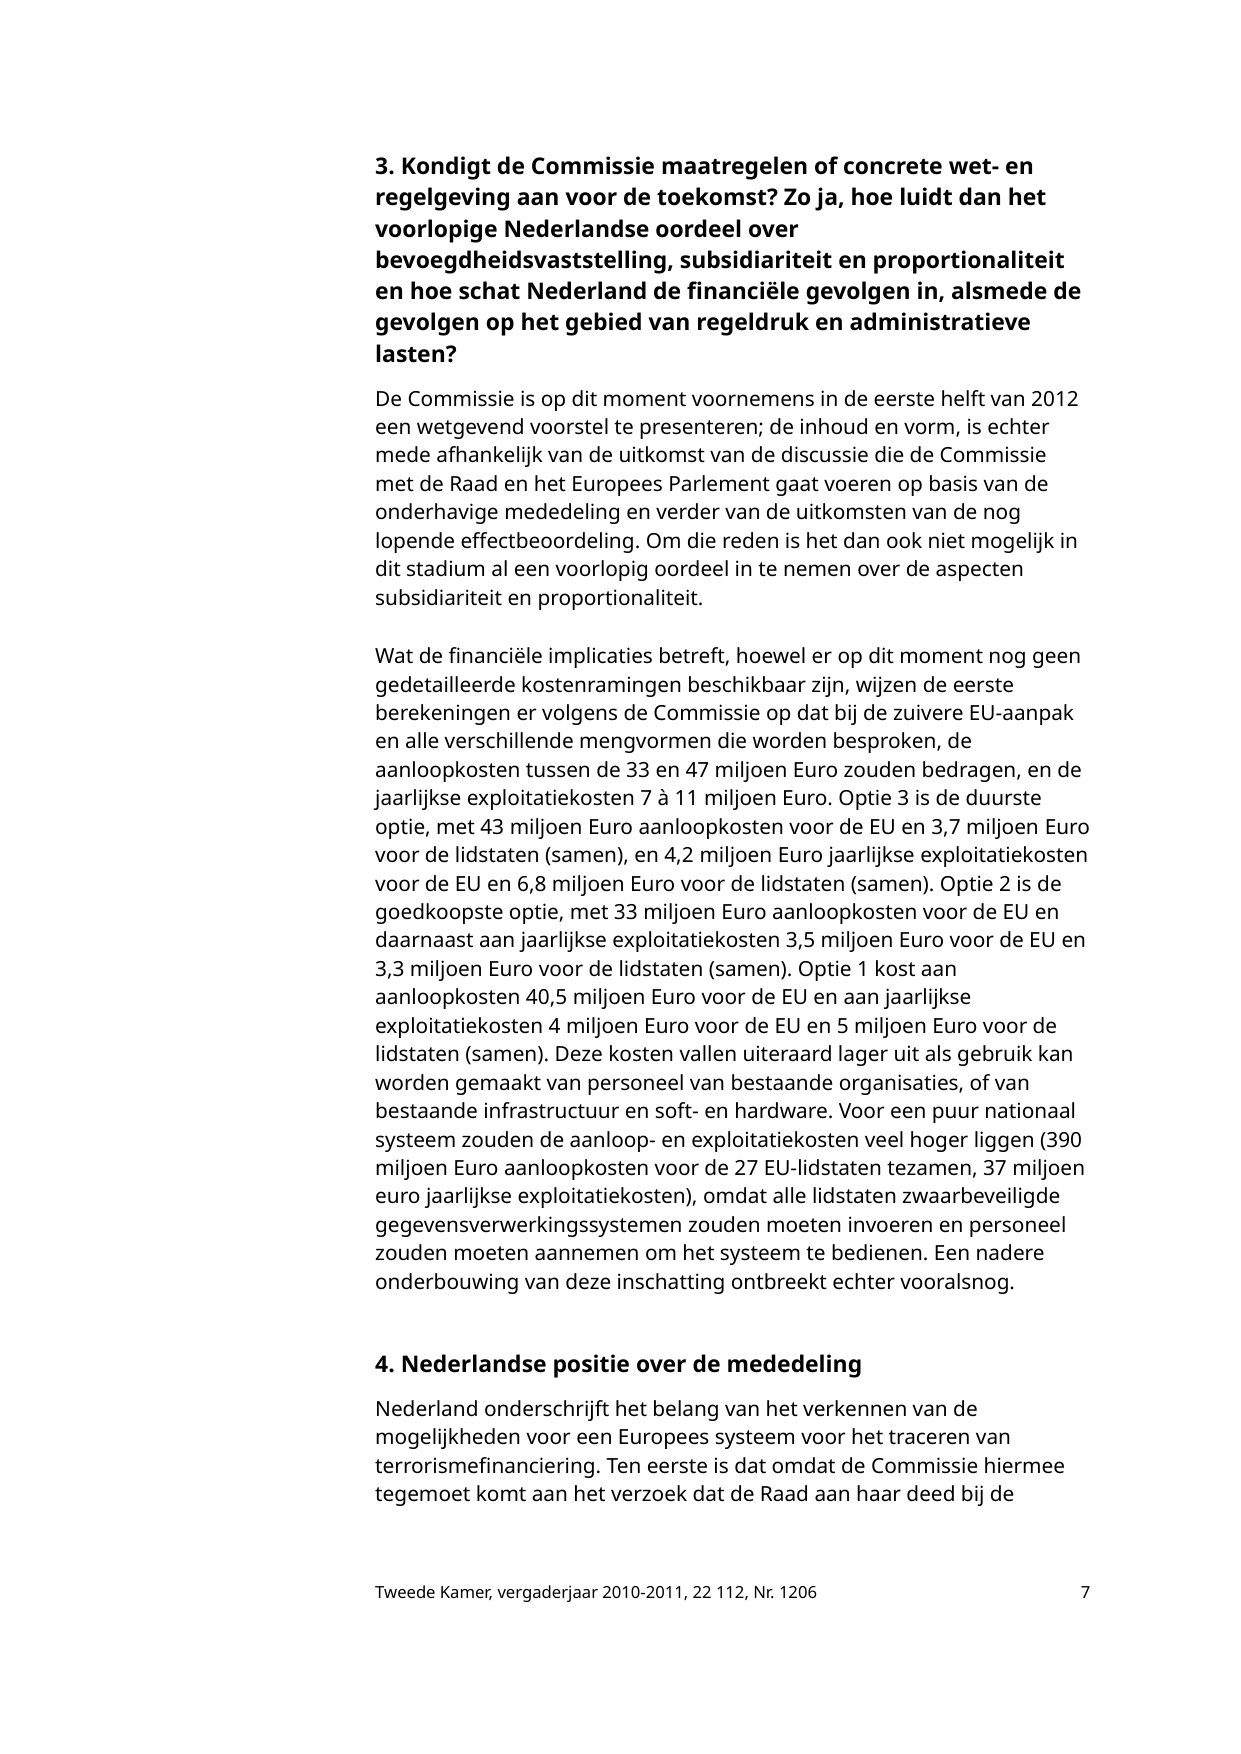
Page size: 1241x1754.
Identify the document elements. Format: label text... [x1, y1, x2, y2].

text Wat de financiële implicaties betreft, hoewel er op dit moment nog geen gedetailleerde kostenramingen beschikbaar zijn, wijzen de eerste berekeningen er volgens de Commissie op dat bij de zuivere EU-aanpak en alle verschillende mengvormen die worden besproken, de aanloopkosten tussen de 33 en 47 miljoen Euro zouden bedragen, en de jaarlijkse exploitatiekosten 7 à 11 miljoen Euro. Optie 3 is de duurste optie, met 43 miljoen Euro aanloopkosten voor de EU en 3,7 miljoen Euro voor de lidstaten (samen), en 4,2 miljoen Euro jaarlijkse exploitatiekosten voor de EU en 6,8 miljoen Euro voor de lidstaten (samen). Optie 2 is de goedkoopste optie, met 33 miljoen Euro aanloopkosten voor de EU en daarnaast aan jaarlijkse exploitatiekosten 3,5 miljoen Euro voor de EU en 3,3 miljoen Euro voor de lidstaten (samen). Optie 1 kost aan aanloopkosten 40,5 miljoen Euro voor de EU en aan jaarlijkse exploitatiekosten 4 miljoen Euro voor de EU en 5 miljoen Euro voor de lidstaten (samen). Deze kosten vallen uiteraard lager uit als gebruik kan worden gemaakt van personeel van bestaande organisaties, of van bestaande infrastructuur en soft- en hardware. Voor een puur nationaal systeem zouden de aanloop- en exploitatiekosten veel hoger liggen (390 miljoen Euro aanloopkosten voor de 27 EU-lidstaten tezamen, 37 miljoen euro jaarlijkse exploitatiekosten), omdat alle lidstaten zwaarbeveiligde gegevensverwerkingssystemen zouden moeten invoeren en personeel zouden moeten aannemen om het systeem te bedienen. Een nadere onderbouwing van deze inschatting ontbreekt echter vooralsnog. [375, 641, 1090, 1295]
subtitle 3. Kondigt de Commissie maatregelen of concrete wet- en regelgeving aan voor de toekomst? Zo ja, hoe luidt dan het voorlopige Nederlandse oordeel over bevoegdheidsvaststelling, subsidiariteit en proportionaliteit en hoe schat Nederland de financiële gevolgen in, alsmede de gevolgen op het gebied van regeldruk en administratieve lasten? [375, 150, 1090, 369]
text De Commissie is op dit moment voornemens in de eerste helft van 2012 een wetgevend voorstel te presenteren; de inhoud en vorm, is echter mede afhankelijk van de uitkomst van de discussie die de Commissie met de Raad en het Europees Parlement gaat voeren op basis van de onderhavige mededeling en verder van de uitkomsten van de nog lopende effectbeoordeling. Om die reden is het dan ook niet mogelijk in dit stadium al een voorlopig oordeel in te nemen over de aspecten subsidiariteit en proportionaliteit. [375, 384, 1090, 611]
subtitle 4. Nederlandse positie over de mededeling [375, 1348, 1090, 1379]
text Nederland onderschrijft het belang van het verkennen van de mogelijkheden voor een Europees systeem voor het traceren van terrorismefinanciering. Ten eerste is dat omdat de Commissie hiermee tegemoet komt aan het verzoek dat de Raad aan haar deed bij de [375, 1394, 1090, 1508]
